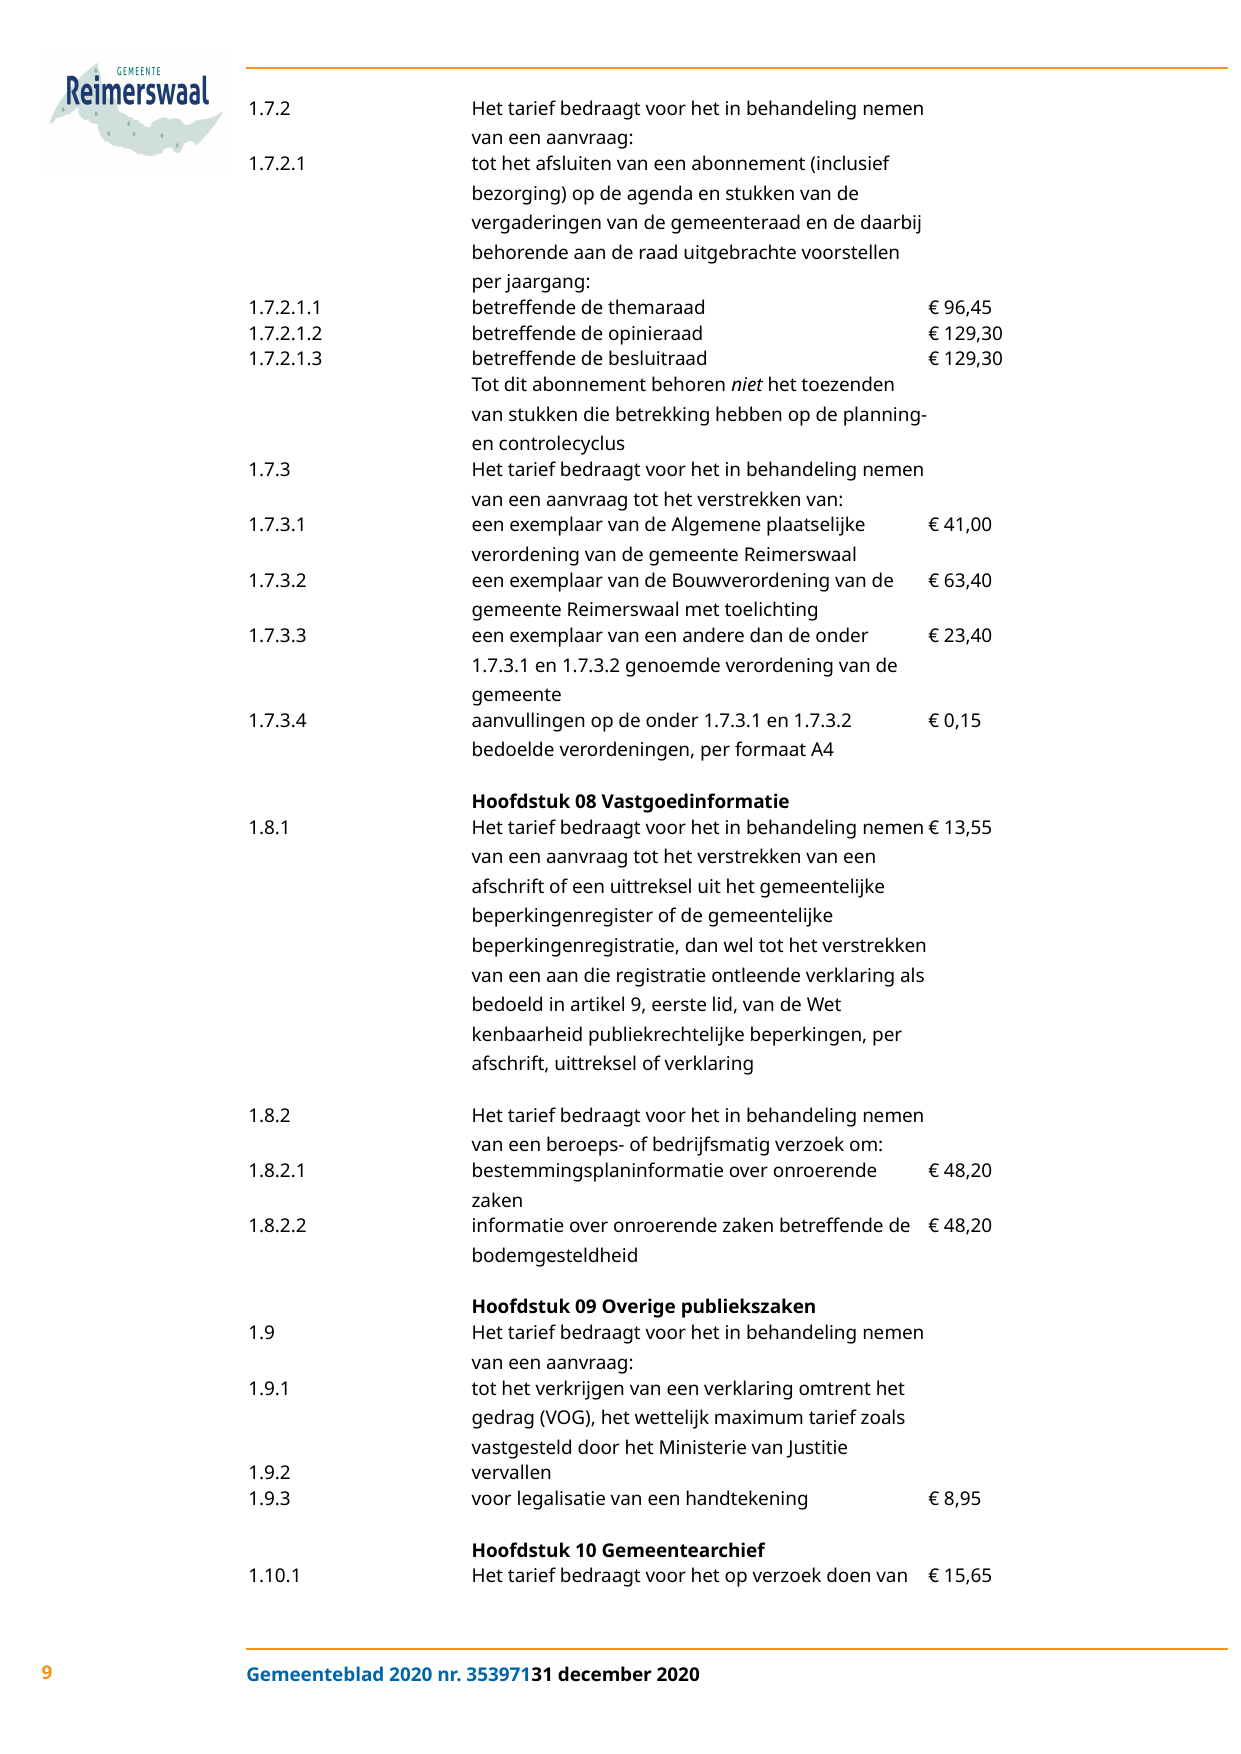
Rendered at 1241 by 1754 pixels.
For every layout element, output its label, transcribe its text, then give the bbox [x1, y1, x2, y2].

table_cell [248, 1076, 471, 1102]
table_cell 1.8.2.2 [248, 1213, 471, 1268]
table_cell 1.7.3.2 [248, 567, 471, 622]
table_cell [928, 1460, 1152, 1485]
table_cell Het tarief bedraagt voor het in behandeling nemen van een aanvraag tot het verstrekken van: [471, 456, 928, 512]
table_cell [928, 1537, 1152, 1562]
table_cell 1.7.3 [248, 456, 471, 512]
table_cell [928, 1319, 1152, 1375]
table_cell Het tarief bedraagt voor het in behandeling nemen van een beroeps- of bedrijfsmatig verzoek om: [471, 1102, 928, 1157]
table_cell € 96,45 [928, 294, 1152, 320]
table_cell betreffende de themaraad [471, 294, 928, 320]
table_cell [248, 1511, 471, 1537]
table_cell 1.7.2.1 [248, 150, 471, 294]
table_cell € 41,00 [928, 512, 1152, 567]
table_cell Het tarief bedraagt voor het in behandeling nemen van een aanvraag tot het verstrekken van een afschrift of een uittreksel uit het gemeentelijke beperkingenregister of de gemeentelijke beperkingenregistratie, dan wel tot het verstrekken van een aan die registratie ontleende verklaring als bedoeld in artikel 9, eerste lid, van de Wet kenbaarheid publiekrechtelijke beperkingen, per afschrift, uittreksel of verklaring [471, 814, 928, 1076]
table_cell Hoofdstuk 10 Gemeentearchief [471, 1537, 928, 1562]
table_cell 1.7.2.1.3 [248, 346, 471, 371]
table_cell [928, 763, 1152, 788]
table_cell € 23,40 [928, 622, 1152, 707]
table_cell € 48,20 [928, 1157, 1152, 1213]
table_cell [928, 788, 1152, 814]
table_cell een exemplaar van de Bouwverordening van de gemeente Reimerswaal met toelichting [471, 567, 928, 622]
table_cell bestemmingsplaninformatie over onroerende zaken [471, 1157, 928, 1213]
table_cell [248, 1268, 471, 1294]
table_cell [928, 1268, 1152, 1294]
table_cell [471, 1268, 928, 1294]
table_cell Hoofdstuk 08 Vastgoedinformatie [471, 788, 928, 814]
picture [41, 47, 231, 172]
table_cell voor legalisatie van een handtekening [471, 1485, 928, 1511]
table_cell een exemplaar van een andere dan de onder 1.7.3.1 en 1.7.3.2 genoemde verordening van de gemeente [471, 622, 928, 707]
table_cell 1.7.2.1.2 [248, 320, 471, 346]
table_cell betreffende de opinieraad [471, 320, 928, 346]
table_cell [248, 371, 471, 456]
table_cell Tot dit abonnement behoren niet het toezenden van stukken die betrekking hebben op de planning- en controlecyclus [471, 371, 928, 456]
table_cell Het tarief bedraagt voor het in behandeling nemen van een aanvraag: [471, 1319, 928, 1375]
table_cell € 0,15 [928, 707, 1152, 762]
table_cell tot het afsluiten van een abonnement (inclusief bezorging) op de agenda en stukken van de vergaderingen van de gemeenteraad en de daarbij behorende aan de raad uitgebrachte voorstellen per jaargang: [471, 150, 928, 294]
table_cell [928, 456, 1152, 512]
table_cell [928, 1102, 1152, 1157]
table_cell € 63,40 [928, 567, 1152, 622]
table_cell 1.9.3 [248, 1485, 471, 1511]
table_cell 1.7.2 [248, 95, 471, 150]
table_cell 1.9.1 [248, 1375, 471, 1459]
table_cell [471, 763, 928, 788]
table_cell 1.7.3.1 [248, 512, 471, 567]
table_cell [471, 1511, 928, 1537]
table_cell [928, 1375, 1152, 1459]
table_cell € 8,95 [928, 1485, 1152, 1511]
table_cell [928, 95, 1152, 150]
table_cell € 129,30 [928, 346, 1152, 371]
table_cell 1.8.2 [248, 1102, 471, 1157]
table_cell [248, 788, 471, 814]
table_cell 1.8.1 [248, 814, 471, 1076]
table_cell 1.7.3.3 [248, 622, 471, 707]
table_cell betreffende de besluitraad [471, 346, 928, 371]
table_cell [928, 1511, 1152, 1537]
table_cell € 48,20 [928, 1213, 1152, 1268]
table_cell [471, 1076, 928, 1102]
table_cell [928, 1076, 1152, 1102]
table_cell € 129,30 [928, 320, 1152, 346]
table_cell Het tarief bedraagt voor het op verzoek doen van [471, 1563, 928, 1588]
table_cell 1.7.3.4 [248, 707, 471, 762]
table_cell [928, 371, 1152, 456]
table_cell aanvullingen op de onder 1.7.3.1 en 1.7.3.2 bedoelde verordeningen, per formaat A4 [471, 707, 928, 762]
table_cell [248, 1537, 471, 1562]
table_cell 1.9 [248, 1319, 471, 1375]
table_cell informatie over onroerende zaken betreffende de bodemgesteldheid [471, 1213, 928, 1268]
table_cell Hoofdstuk 09 Overige publiekszaken [471, 1294, 928, 1319]
table_cell [928, 150, 1152, 294]
table_cell [928, 1294, 1152, 1319]
table_cell 1.10.1 [248, 1563, 471, 1588]
table_cell een exemplaar van de Algemene plaatselijke verordening van de gemeente Reimerswaal [471, 512, 928, 567]
table_cell 1.8.2.1 [248, 1157, 471, 1213]
table_cell € 15,65 [928, 1563, 1152, 1588]
table_cell tot het verkrijgen van een verklaring omtrent het gedrag (VOG), het wettelijk maximum tarief zoals vastgesteld door het Ministerie van Justitie [471, 1375, 928, 1459]
table_cell vervallen [471, 1460, 928, 1485]
table_cell Het tarief bedraagt voor het in behandeling nemen van een aanvraag: [471, 95, 928, 150]
table_cell [248, 1294, 471, 1319]
table_cell 1.7.2.1.1 [248, 294, 471, 320]
table_cell € 13,55 [928, 814, 1152, 1076]
table_cell [248, 763, 471, 788]
table_cell 1.9.2 [248, 1460, 471, 1485]
